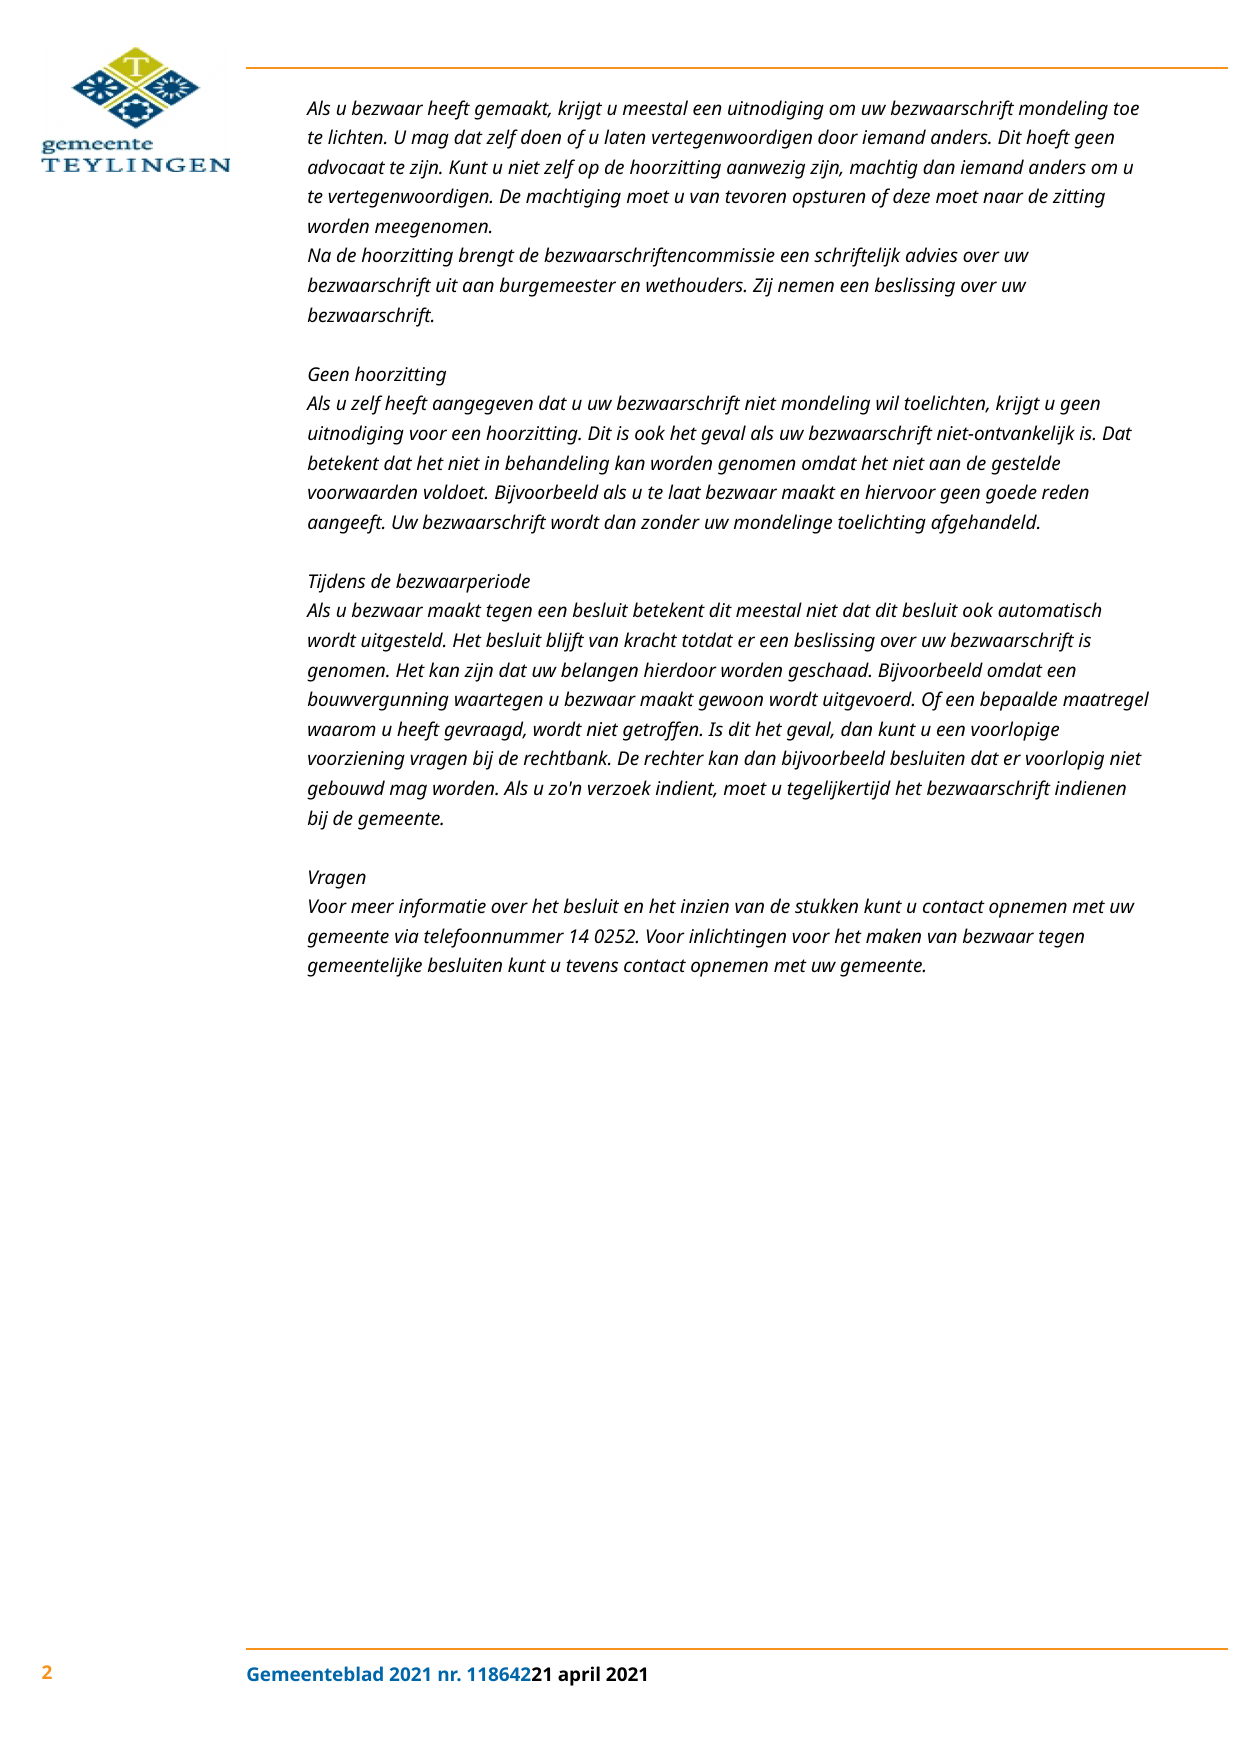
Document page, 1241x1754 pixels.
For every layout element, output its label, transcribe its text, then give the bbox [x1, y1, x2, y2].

list Vragen [248, 864, 1152, 890]
picture [41, 47, 231, 172]
list Als u bezwaar maakt tegen een besluit betekent dit meestal niet dat dit besluit ook automatisch wordt uitgesteld. Het besluit blijft van kracht totdat er een beslissing over uw bezwaarschrift is genomen. Het kan zijn dat uw belangen hierdoor worden geschaad. Bijvoorbeeld omdat een bouwvergunning waartegen u bezwaar maakt gewoon wordt uitgevoerd. Of een bepaalde maatregel waarom u heeft gevraagd, wordt niet getroffen. Is dit het geval, dan kunt u een voorlopige voorziening vragen bij de rechtbank. De rechter kan dan bijvoorbeeld besluiten dat er voorlopig niet gebouwd mag worden. Als u zo'n verzoek indient, moet u tegelijkertijd het bezwaarschrift indienen bij de gemeente. [248, 598, 1152, 831]
list Als u bezwaar heeft gemaakt, krijgt u meestal een uitnodiging om uw bezwaarschrift mondeling toe te lichten. U mag dat zelf doen of u laten vertegenwoordigen door iemand anders. Dit hoeft geen advocaat te zijn. Kunt u niet zelf op de hoorzitting aanwezig zijn, machtig dan iemand anders om u te vertegenwoordigen. De machtiging moet u van tevoren opsturen of deze moet naar de zitting worden meegenomen. [248, 95, 1152, 239]
list Na de hoorzitting brengt de bezwaarschriftencommissie een schriftelijk advies over uw bezwaarschrift uit aan burgemeester en wethouders. Zij nemen een beslissing over uw bezwaarschrift. [248, 243, 1152, 328]
list Tijdens de bezwaarperiode [248, 568, 1152, 594]
list Als u zelf heeft aangegeven dat u uw bezwaarschrift niet mondeling wil toelichten, krijgt u geen uitnodiging voor een hoorzitting. Dit is ook het geval als uw bezwaarschrift niet-ontvankelijk is. Dat betekent dat het niet in behandeling kan worden genomen omdat het niet aan de gestelde voorwaarden voldoet. Bijvoorbeeld als u te laat bezwaar maakt en hiervoor geen goede reden aangeeft. Uw bezwaarschrift wordt dan zonder uw mondelinge toelichting afgehandeld. [248, 391, 1152, 535]
list Geen hoorzitting [248, 361, 1152, 387]
list Voor meer informatie over het besluit en het inzien van de stukken kunt u contact opnemen met uw gemeente via telefoonnummer 14 0252. Voor inlichtingen voor het maken van bezwaar tegen gemeentelijke besluiten kunt u tevens contact opnemen met uw gemeente. [248, 893, 1152, 978]
